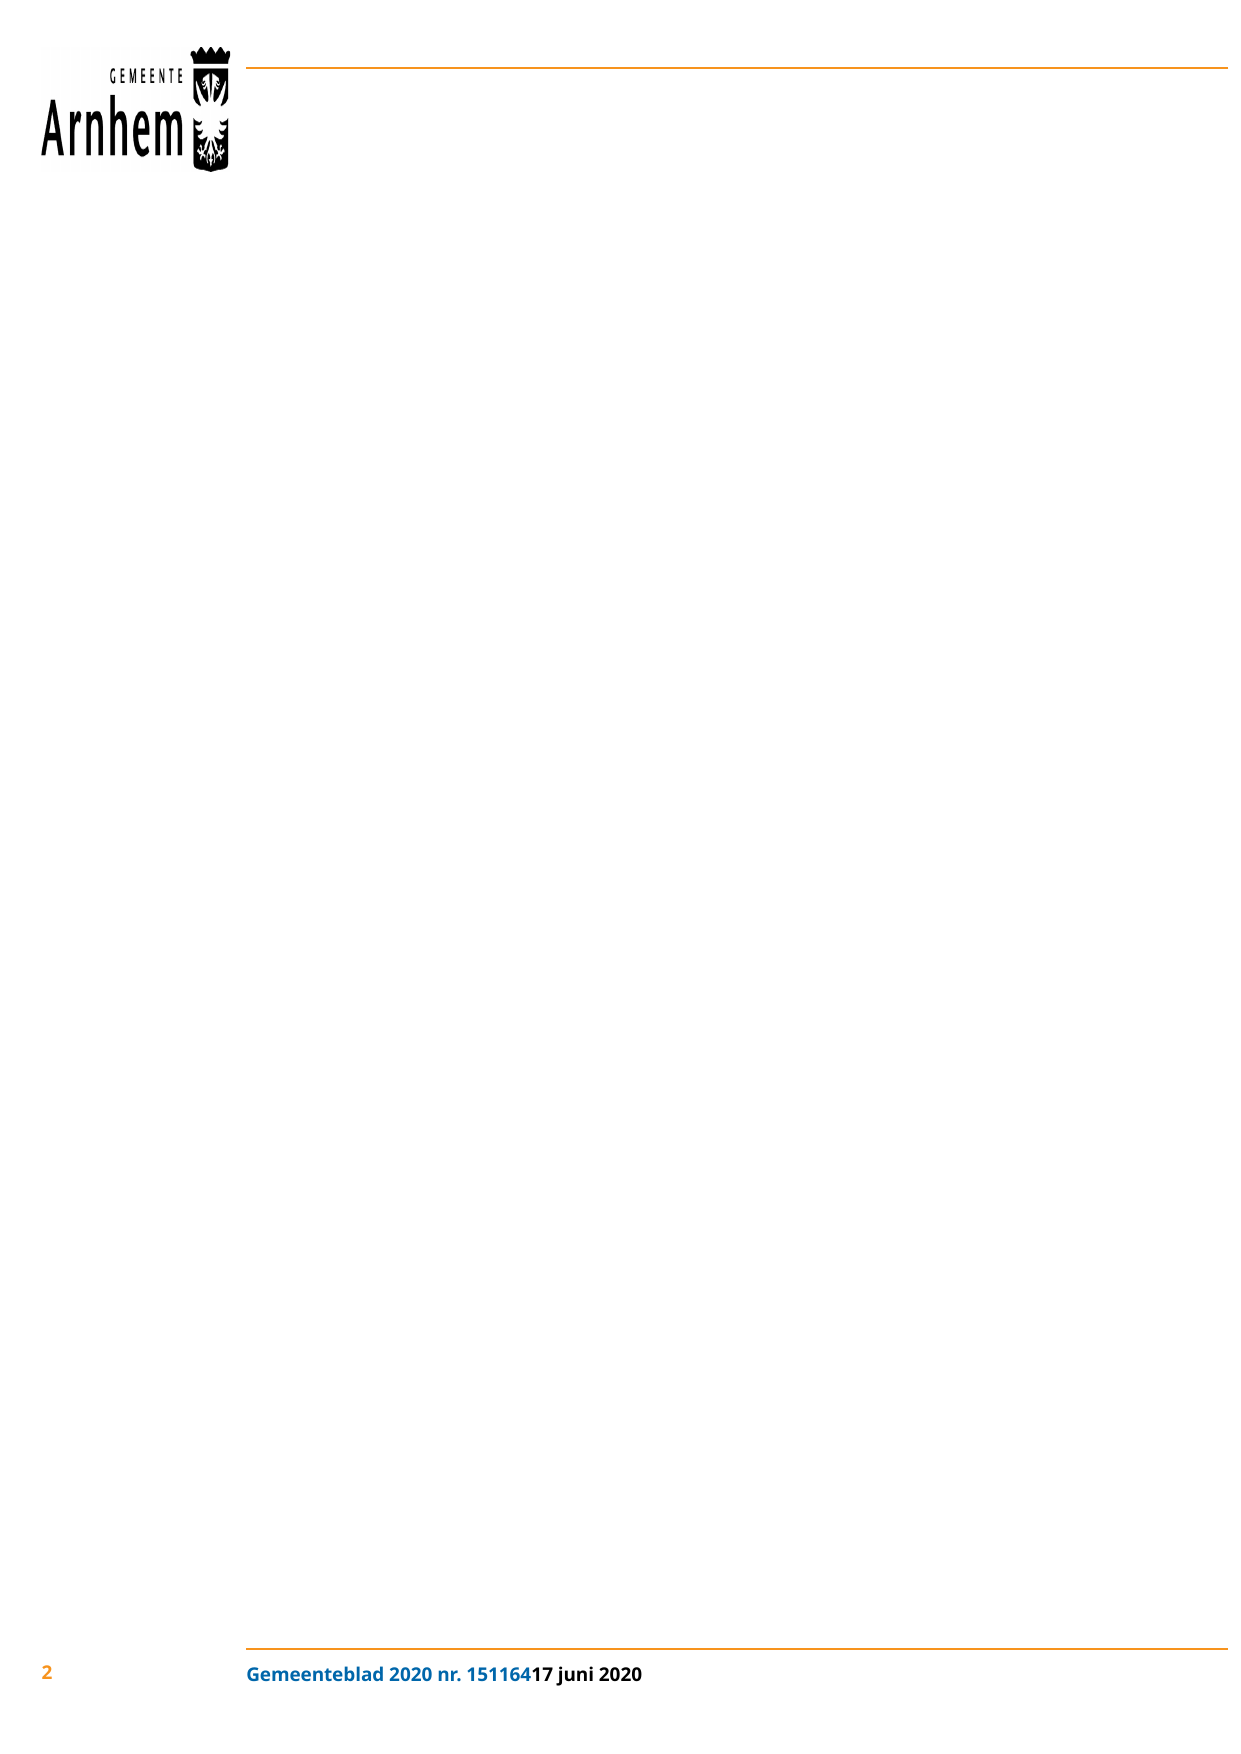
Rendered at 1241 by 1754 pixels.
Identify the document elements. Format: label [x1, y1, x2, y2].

picture [41, 47, 231, 172]
